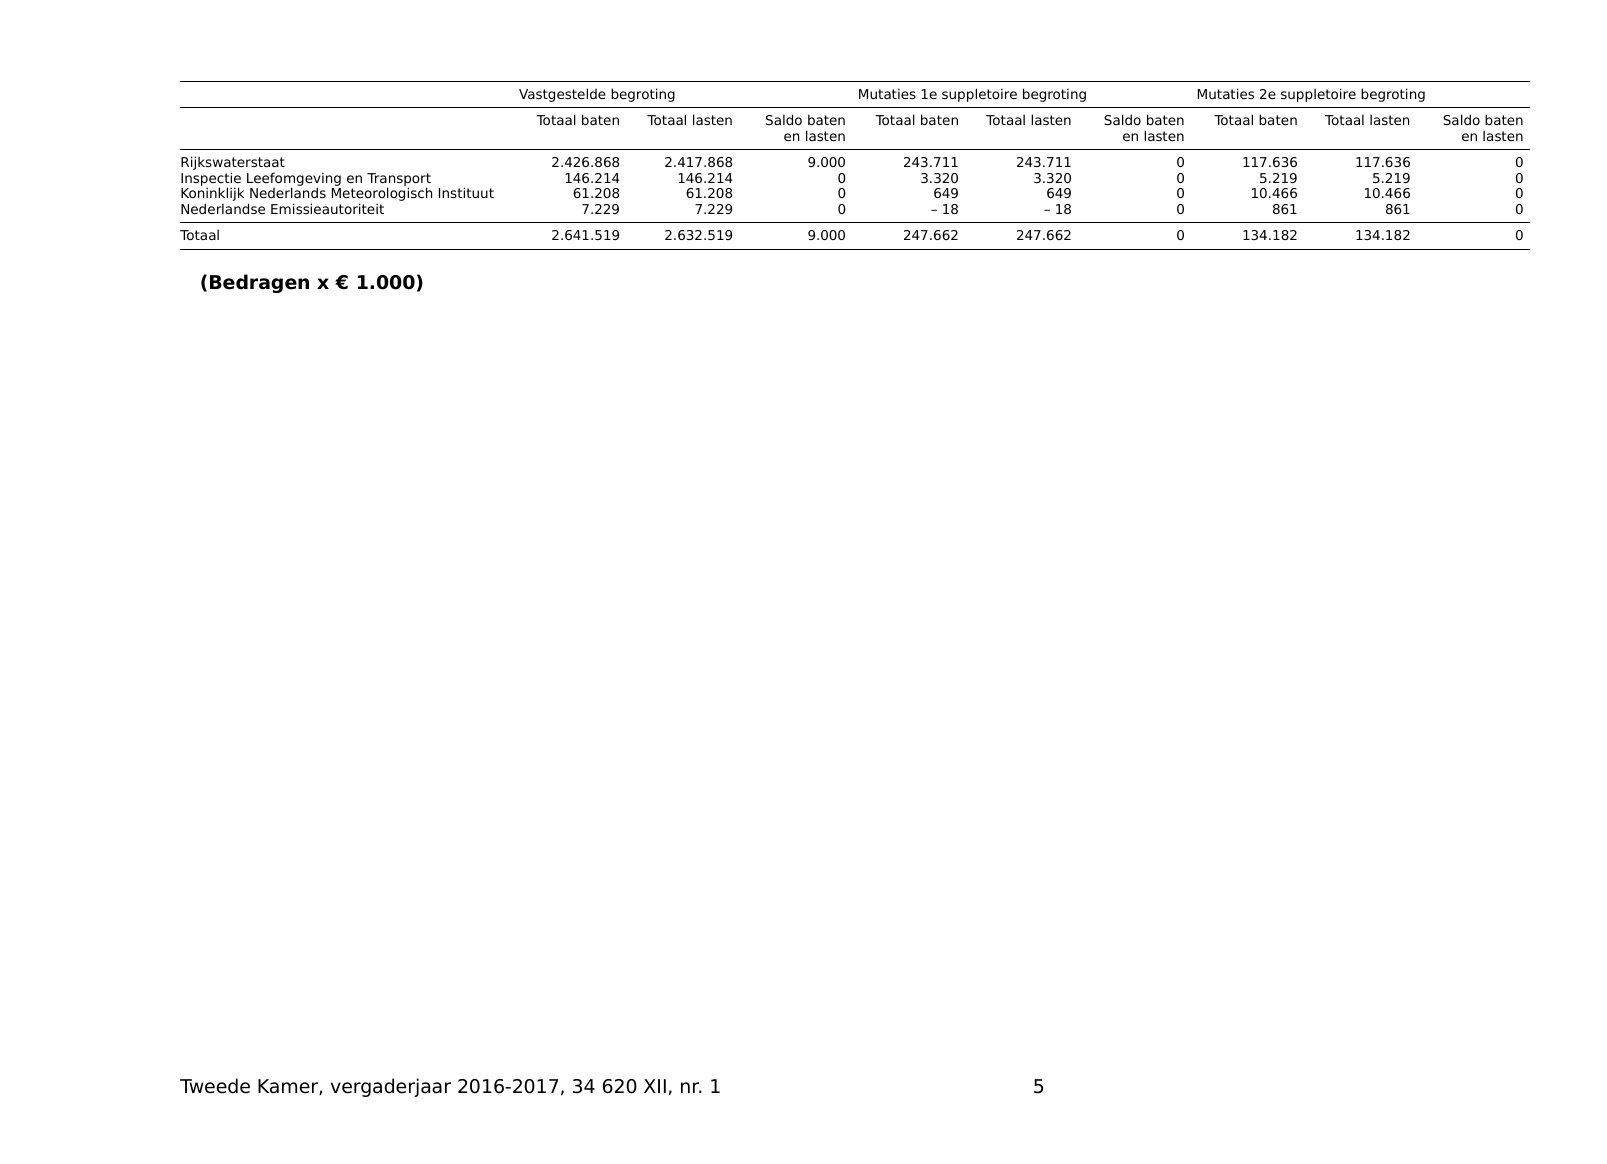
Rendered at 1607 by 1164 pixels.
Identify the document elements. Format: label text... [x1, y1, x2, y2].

table_cell 0 [1078, 150, 1191, 170]
table_cell 247.662 [965, 223, 1078, 248]
table_header Mutaties 1e suppletoire begroting [852, 82, 1191, 107]
table_cell Totaal lasten [1304, 108, 1416, 149]
table_cell 2.641.519 [513, 223, 626, 248]
table_cell 134.182 [1191, 223, 1303, 248]
table_cell 2.632.519 [626, 223, 739, 248]
table_cell 61.208 [626, 186, 739, 202]
table_cell 0 [1078, 186, 1191, 202]
table_cell 2.426.868 [513, 150, 626, 170]
table_cell 0 [1078, 170, 1191, 186]
table_cell 61.208 [513, 186, 626, 202]
table_cell Totaal lasten [626, 108, 739, 149]
table_cell Totaal baten [852, 108, 965, 149]
table_cell Totaal baten [513, 108, 626, 149]
table_cell Nederlandse Emissieautoriteit [180, 202, 513, 222]
table_cell Rijkswaterstaat [180, 150, 513, 170]
table_cell 3.320 [852, 170, 965, 186]
table_cell 2.417.868 [626, 150, 739, 170]
table_cell Inspectie Leefomgeving en Transport [180, 170, 513, 186]
table_cell 5.219 [1304, 170, 1416, 186]
table_cell 649 [965, 186, 1078, 202]
table_cell Saldo baten en lasten [1416, 108, 1529, 149]
table_cell Saldo baten en lasten [1078, 108, 1191, 149]
table_cell 0 [1416, 202, 1529, 222]
table_header Vastgestelde begroting [513, 82, 852, 107]
table_cell 861 [1191, 202, 1303, 222]
table_cell 7.229 [513, 202, 626, 222]
table_cell – 18 [852, 202, 965, 222]
table_cell 146.214 [513, 170, 626, 186]
table_cell 3.320 [965, 170, 1078, 186]
table_header [180, 82, 513, 107]
table_cell 861 [1304, 202, 1416, 222]
table_cell – 18 [965, 202, 1078, 222]
table_cell 10.466 [1304, 186, 1416, 202]
table_cell 649 [852, 186, 965, 202]
table_header Mutaties 2e suppletoire begroting [1191, 82, 1529, 107]
table_cell 243.711 [852, 150, 965, 170]
table_cell Koninklijk Nederlands Meteorologisch Instituut [180, 186, 513, 202]
table_cell 7.229 [626, 202, 739, 222]
table_cell 243.711 [965, 150, 1078, 170]
table_cell 5.219 [1191, 170, 1303, 186]
table_cell 0 [1078, 202, 1191, 222]
table_cell 9.000 [739, 223, 852, 248]
table_cell 247.662 [852, 223, 965, 248]
table_cell 0 [1416, 170, 1529, 186]
table_cell 0 [1416, 223, 1529, 248]
table_cell 0 [1416, 186, 1529, 202]
table_cell Totaal [180, 223, 513, 248]
table_cell 0 [739, 186, 852, 202]
table_cell 117.636 [1304, 150, 1416, 170]
table_cell 0 [739, 202, 852, 222]
table_cell 0 [1078, 223, 1191, 248]
table_cell [180, 108, 513, 149]
table_cell Totaal lasten [965, 108, 1078, 149]
table_cell 0 [1416, 150, 1529, 170]
table_cell 10.466 [1191, 186, 1303, 202]
table_cell 134.182 [1304, 223, 1416, 248]
text (Bedragen x € 1.000) [180, 272, 1529, 294]
table_cell Saldo baten en lasten [739, 108, 852, 149]
table_cell 146.214 [626, 170, 739, 186]
table_cell 0 [739, 170, 852, 186]
table_cell Totaal baten [1191, 108, 1303, 149]
table_cell 9.000 [739, 150, 852, 170]
table_cell 117.636 [1191, 150, 1303, 170]
